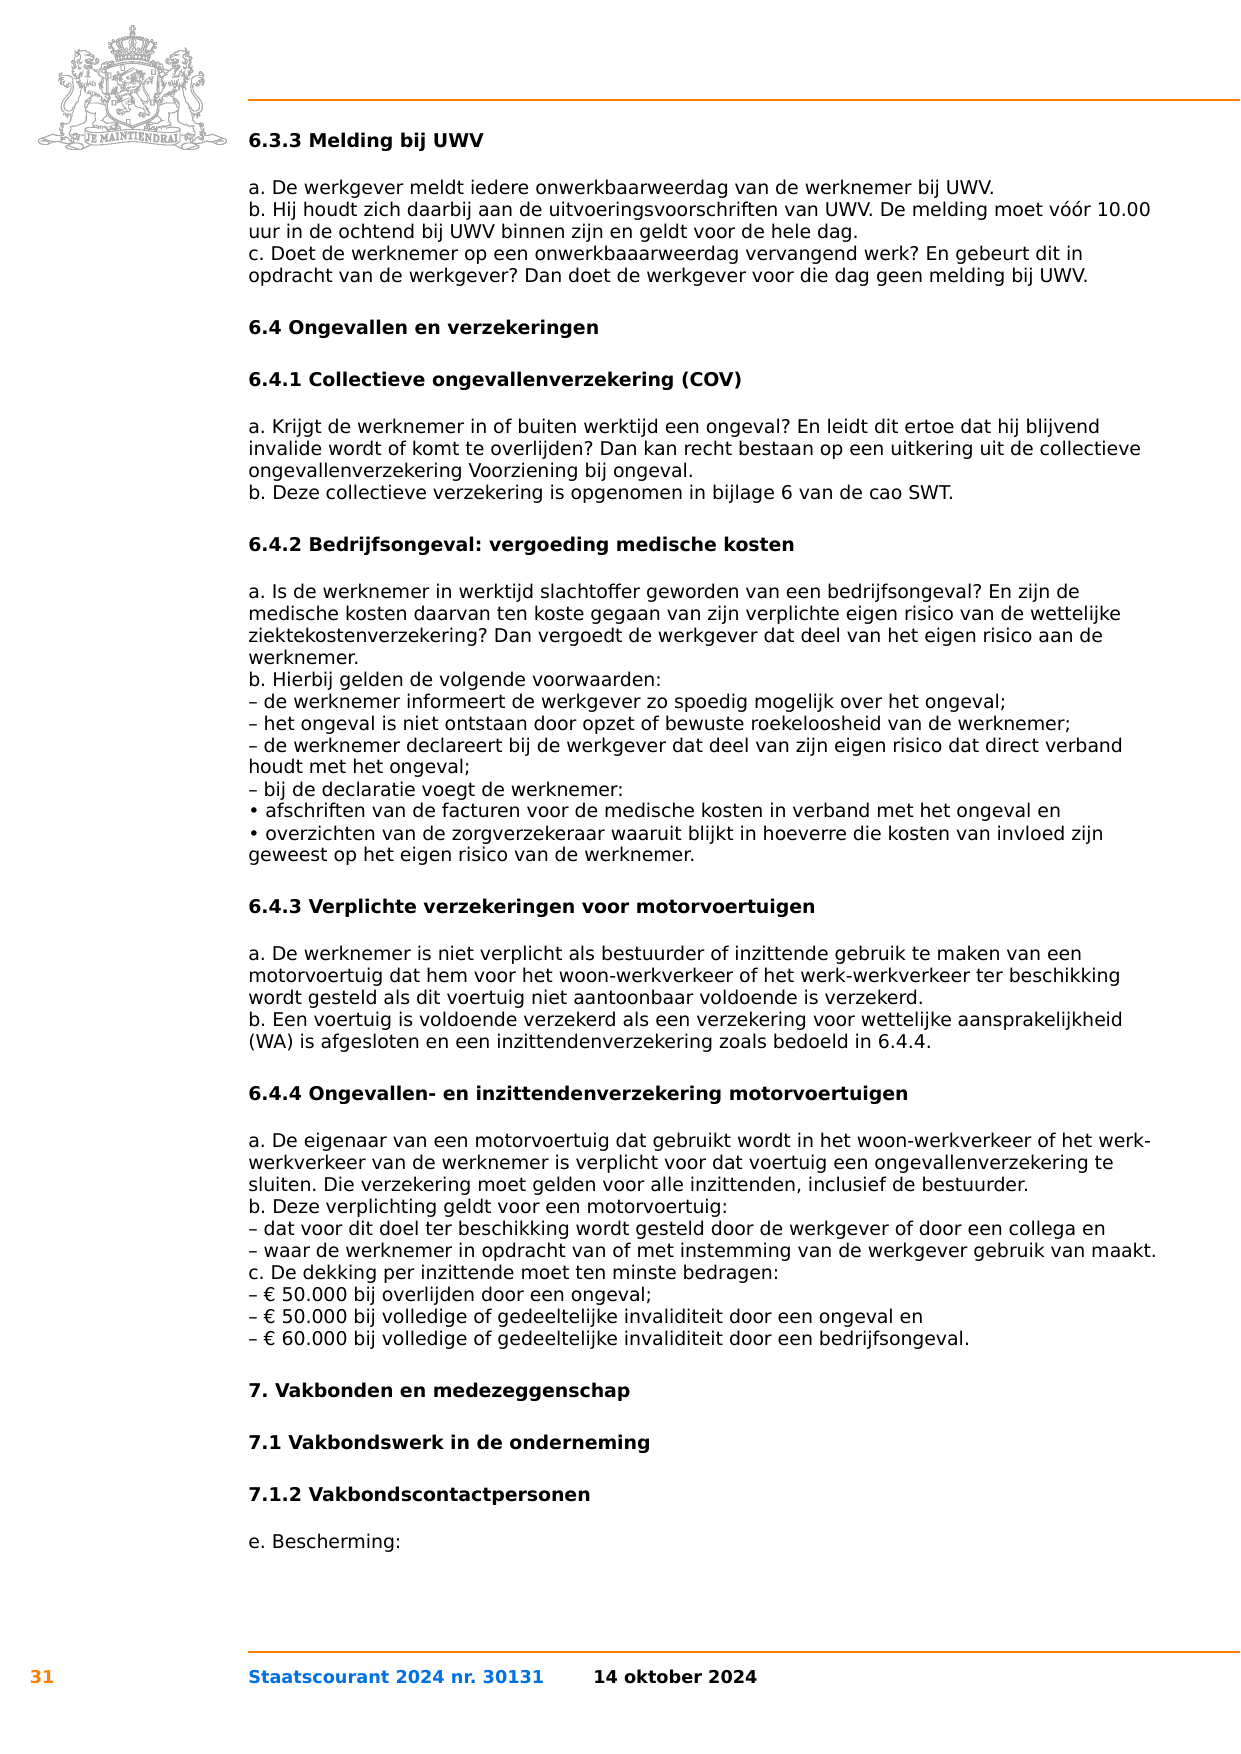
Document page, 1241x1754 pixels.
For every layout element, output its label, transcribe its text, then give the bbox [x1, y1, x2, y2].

text a. Is de werknemer in werktijd slachtoffer geworden van een bedrijfsongeval? En zijn de medische kosten daarvan ten koste gegaan van zijn verplichte eigen risico van de wettelijke ziektekostenverzekering? Dan vergoedt de werkgever dat deel van het eigen risico aan de werknemer. [248, 581, 1163, 668]
text – waar de werknemer in opdracht van of met instemming van de werkgever gebruik van maakt. [248, 1240, 1163, 1262]
text a. De werknemer is niet verplicht als bestuurder of inzittende gebruik te maken van een motorvoertuig dat hem voor het woon-werkverkeer of het werk-werkverkeer ter beschikking wordt gesteld als dit voertuig niet aantoonbaar voldoende is verzekerd. [248, 943, 1163, 1009]
subtitle 6.4 Ongevallen en verzekeringen [248, 317, 1163, 339]
text b. Hij houdt zich daarbij aan de uitvoeringsvoorschriften van UWV. De melding moet vóór 10.00 uur in de ochtend bij UWV binnen zijn en geldt voor de hele dag. [248, 199, 1163, 243]
text • afschriften van de facturen voor de medische kosten in verband met het ongeval en [248, 800, 1163, 822]
text c. Doet de werknemer op een onwerkbaaarweerdag vervangend werk? En gebeurt dit in opdracht van de werkgever? Dan doet de werkgever voor die dag geen melding bij UWV. [248, 243, 1163, 287]
subtitle 6.4.4 Ongevallen- en inzittendenverzekering motorvoertuigen [248, 1083, 1163, 1105]
subtitle 6.4.2 Bedrijfsongeval: vergoeding medische kosten [248, 534, 1163, 556]
text – het ongeval is niet ontstaan door opzet of bewuste roekeloosheid van de werknemer; [248, 712, 1163, 734]
text b. Deze verplichting geldt voor een motorvoertuig: [248, 1196, 1163, 1218]
subtitle 7.1.2 Vakbondscontactpersonen [248, 1484, 1163, 1506]
text – € 50.000 bij volledige of gedeeltelijke invaliditeit door een ongeval en [248, 1306, 1163, 1328]
text a. De werkgever meldt iedere onwerkbaarweerdag van de werknemer bij UWV. [248, 177, 1163, 199]
text – dat voor dit doel ter beschikking wordt gesteld door de werkgever of door een collega en [248, 1218, 1163, 1240]
subtitle 7.1 Vakbondswerk in de onderneming [248, 1432, 1163, 1454]
text – bij de declaratie voegt de werknemer: [248, 778, 1163, 800]
text c. De dekking per inzittende moet ten minste bedragen: [248, 1262, 1163, 1284]
text b. Deze collectieve verzekering is opgenomen in bijlage 6 van de cao SWT. [248, 482, 1163, 504]
subtitle 6.4.1 Collectieve ongevallenverzekering (COV) [248, 369, 1163, 391]
subtitle 6.4.3 Verplichte verzekeringen voor motorvoertuigen [248, 896, 1163, 918]
text – de werknemer informeert de werkgever zo spoedig mogelijk over het ongeval; [248, 691, 1163, 712]
picture [38, 25, 227, 150]
subtitle 7. Vakbonden en medezeggenschap [248, 1380, 1163, 1402]
text b. Een voertuig is voldoende verzekerd als een verzekering voor wettelijke aansprakelijkheid (WA) is afgesloten en een inzittendenverzekering zoals bedoeld in 6.4.4. [248, 1009, 1163, 1053]
text – € 60.000 bij volledige of gedeeltelijke invaliditeit door een bedrijfsongeval. [248, 1328, 1163, 1350]
text – € 50.000 bij overlijden door een ongeval; [248, 1284, 1163, 1306]
text e. Bescherming: [248, 1531, 1163, 1553]
text a. Krijgt de werknemer in of buiten werktijd een ongeval? En leidt dit ertoe dat hij blijvend invalide wordt of komt te overlijden? Dan kan recht bestaan op een uitkering uit de collectieve ongevallenverzekering Voorziening bij ongeval. [248, 416, 1163, 482]
subtitle 6.3.3 Melding bij UWV [248, 130, 1163, 152]
text a. De eigenaar van een motorvoertuig dat gebruikt wordt in het woon-werkverkeer of het werk-werkverkeer van de werknemer is verplicht voor dat voertuig een ongevallenverzekering te sluiten. Die verzekering moet gelden voor alle inzittenden, inclusief de bestuurder. [248, 1130, 1163, 1196]
text • overzichten van de zorgverzekeraar waaruit blijkt in hoeverre die kosten van invloed zijn geweest op het eigen risico van de werknemer. [248, 822, 1163, 866]
text – de werknemer declareert bij de werkgever dat deel van zijn eigen risico dat direct verband houdt met het ongeval; [248, 734, 1163, 778]
text b. Hierbij gelden de volgende voorwaarden: [248, 668, 1163, 691]
